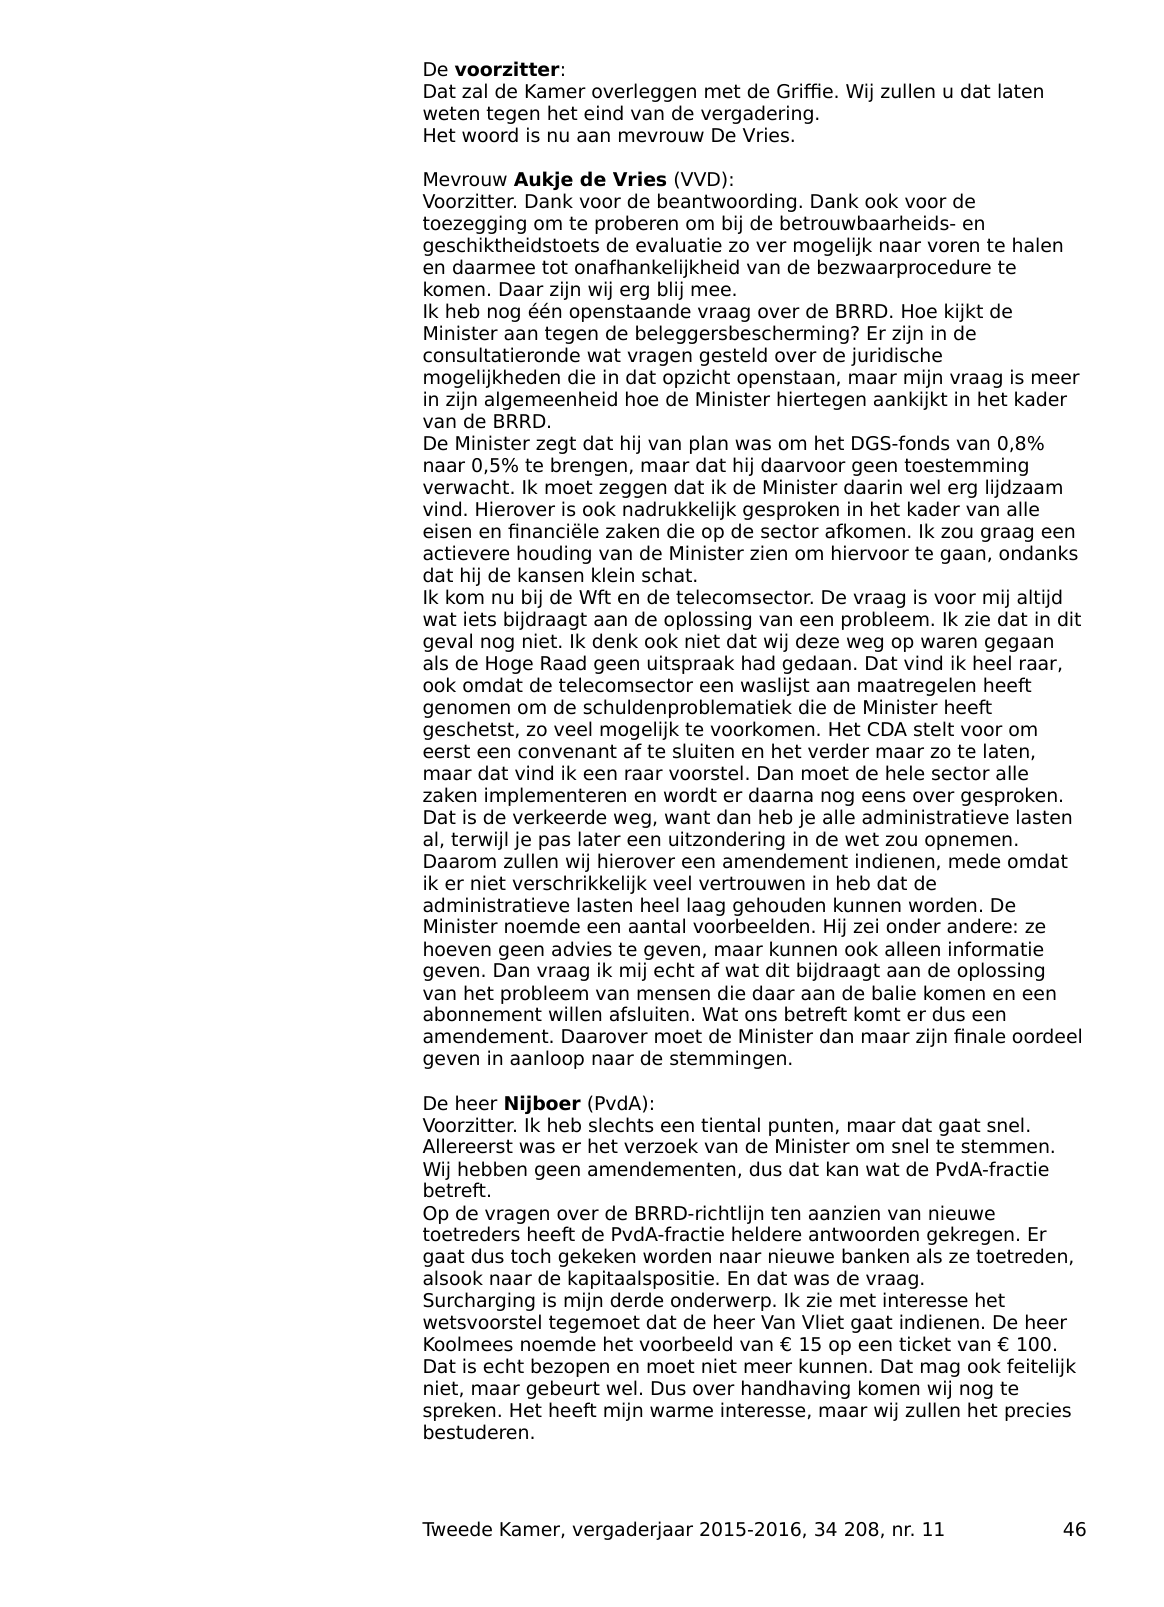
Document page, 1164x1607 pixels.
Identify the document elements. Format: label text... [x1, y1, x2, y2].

text Ik heb nog één openstaande vraag over de BRRD. Hoe kijkt de Minister aan tegen de beleggersbescherming? Er zijn in de consultatieronde wat vragen gesteld over de juridische mogelijkheden die in dat opzicht openstaan, maar mijn vraag is meer in zijn algemeenheid hoe de Minister hiertegen aankijkt in het kader van de BRRD. [422, 301, 1087, 433]
text Mevrouw Aukje de Vries (VVD): [422, 169, 1087, 191]
text De heer Nijboer (PvdA): [422, 1092, 1087, 1114]
text Ik kom nu bij de Wft en de telecomsector. De vraag is voor mij altijd wat iets bijdraagt aan de oplossing van een probleem. Ik zie dat in dit geval nog niet. Ik denk ook niet dat wij deze weg op waren gegaan als de Hoge Raad geen uitspraak had gedaan. Dat vind ik heel raar, ook omdat de telecomsector een waslijst aan maatregelen heeft genomen om de schuldenproblematiek die de Minister heeft geschetst, zo veel mogelijk te voorkomen. Het CDA stelt voor om eerst een convenant af te sluiten en het verder maar zo te laten, maar dat vind ik een raar voorstel. Dan moet de hele sector alle zaken implementeren en wordt er daarna nog eens over gesproken. Dat is de verkeerde weg, want dan heb je alle administratieve lasten al, terwijl je pas later een uitzondering in de wet zou opnemen. Daarom zullen wij hierover een amendement indienen, mede omdat ik er niet verschrikkelijk veel vertrouwen in heb dat de administratieve lasten heel laag gehouden kunnen worden. De Minister noemde een aantal voorbeelden. Hij zei onder andere: ze hoeven geen advies te geven, maar kunnen ook alleen informatie geven. Dan vraag ik mij echt af wat dit bijdraagt aan de oplossing van het probleem van mensen die daar aan de balie komen en een abonnement willen afsluiten. Wat ons betreft komt er dus een amendement. Daarover moet de Minister dan maar zijn finale oordeel geven in aanloop naar de stemmingen. [422, 587, 1087, 1070]
text Voorzitter. Dank voor de beantwoording. Dank ook voor de toezegging om te proberen om bij de betrouwbaarheids- en geschiktheidstoets de evaluatie zo ver mogelijk naar voren te halen en daarmee tot onafhankelijkheid van de bezwaarprocedure te komen. Daar zijn wij erg blij mee. [422, 191, 1087, 301]
text De voorzitter: [422, 59, 1087, 81]
text Voorzitter. Ik heb slechts een tiental punten, maar dat gaat snel. Allereerst was er het verzoek van de Minister om snel te stemmen. Wij hebben geen amendementen, dus dat kan wat de PvdA-fractie betreft. [422, 1114, 1087, 1202]
text Dat zal de Kamer overleggen met de Griffie. Wij zullen u dat laten weten tegen het eind van de vergadering. [422, 81, 1087, 125]
text Surcharging is mijn derde onderwerp. Ik zie met interesse het wetsvoorstel tegemoet dat de heer Van Vliet gaat indienen. De heer Koolmees noemde het voorbeeld van € 15 op een ticket van € 100. Dat is echt bezopen en moet niet meer kunnen. Dat mag ook feitelijk niet, maar gebeurt wel. Dus over handhaving komen wij nog te spreken. Het heeft mijn warme interesse, maar wij zullen het precies bestuderen. [422, 1290, 1087, 1444]
text Op de vragen over de BRRD-richtlijn ten aanzien van nieuwe toetreders heeft de PvdA-fractie heldere antwoorden gekregen. Er gaat dus toch gekeken worden naar nieuwe banken als ze toetreden, alsook naar de kapitaalspositie. En dat was de vraag. [422, 1202, 1087, 1290]
text Het woord is nu aan mevrouw De Vries. [422, 125, 1087, 147]
text De Minister zegt dat hij van plan was om het DGS-fonds van 0,8% naar 0,5% te brengen, maar dat hij daarvoor geen toestemming verwacht. Ik moet zeggen dat ik de Minister daarin wel erg lijdzaam vind. Hierover is ook nadrukkelijk gesproken in het kader van alle eisen en financiële zaken die op de sector afkomen. Ik zou graag een actievere houding van de Minister zien om hiervoor te gaan, ondanks dat hij de kansen klein schat. [422, 433, 1087, 587]
